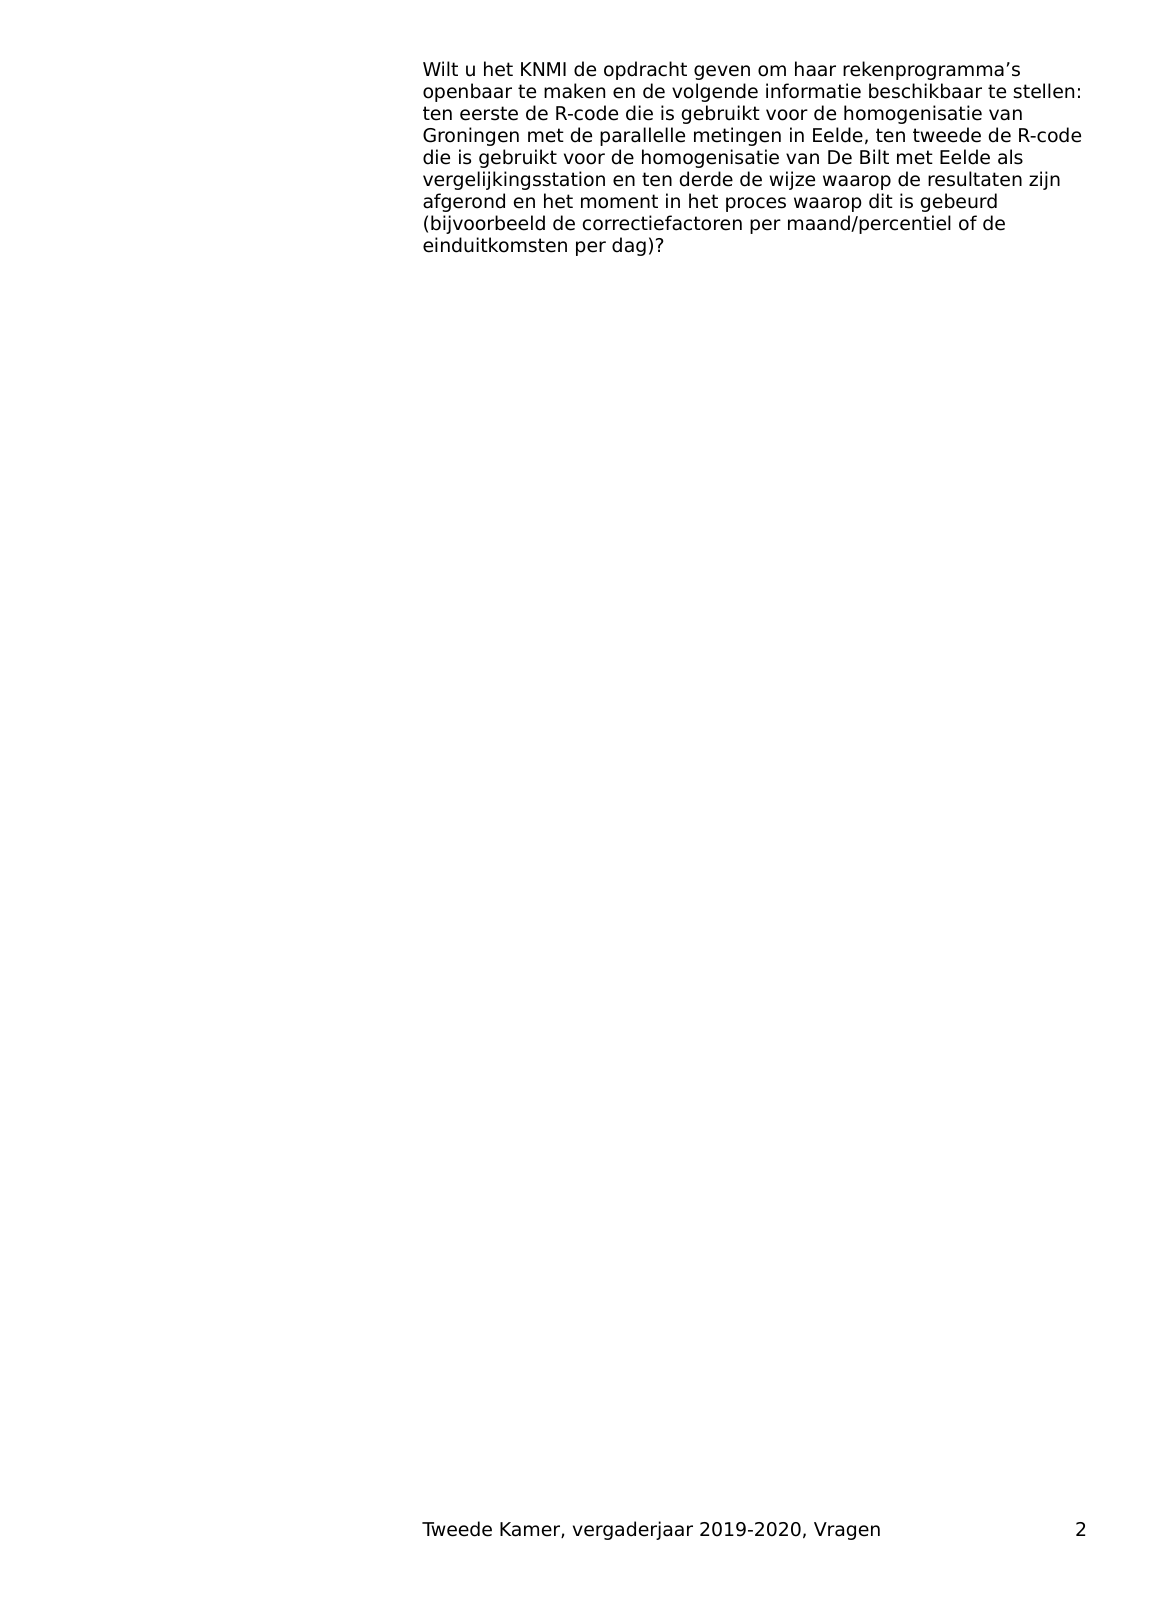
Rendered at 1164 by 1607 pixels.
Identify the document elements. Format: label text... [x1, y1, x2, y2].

text Wilt u het KNMI de opdracht geven om haar rekenprogramma’s openbaar te maken en de volgende informatie beschikbaar te stellen: ten eerste de R-code die is gebruikt voor de homogenisatie van Groningen met de parallelle metingen in Eelde, ten tweede de R-code die is gebruikt voor de homogenisatie van De Bilt met Eelde als vergelijkingsstation en ten derde de wijze waarop de resultaten zijn afgerond en het moment in het proces waarop dit is gebeurd (bijvoorbeeld de correctiefactoren per maand/percentiel of de einduitkomsten per dag)? [422, 59, 1087, 257]
